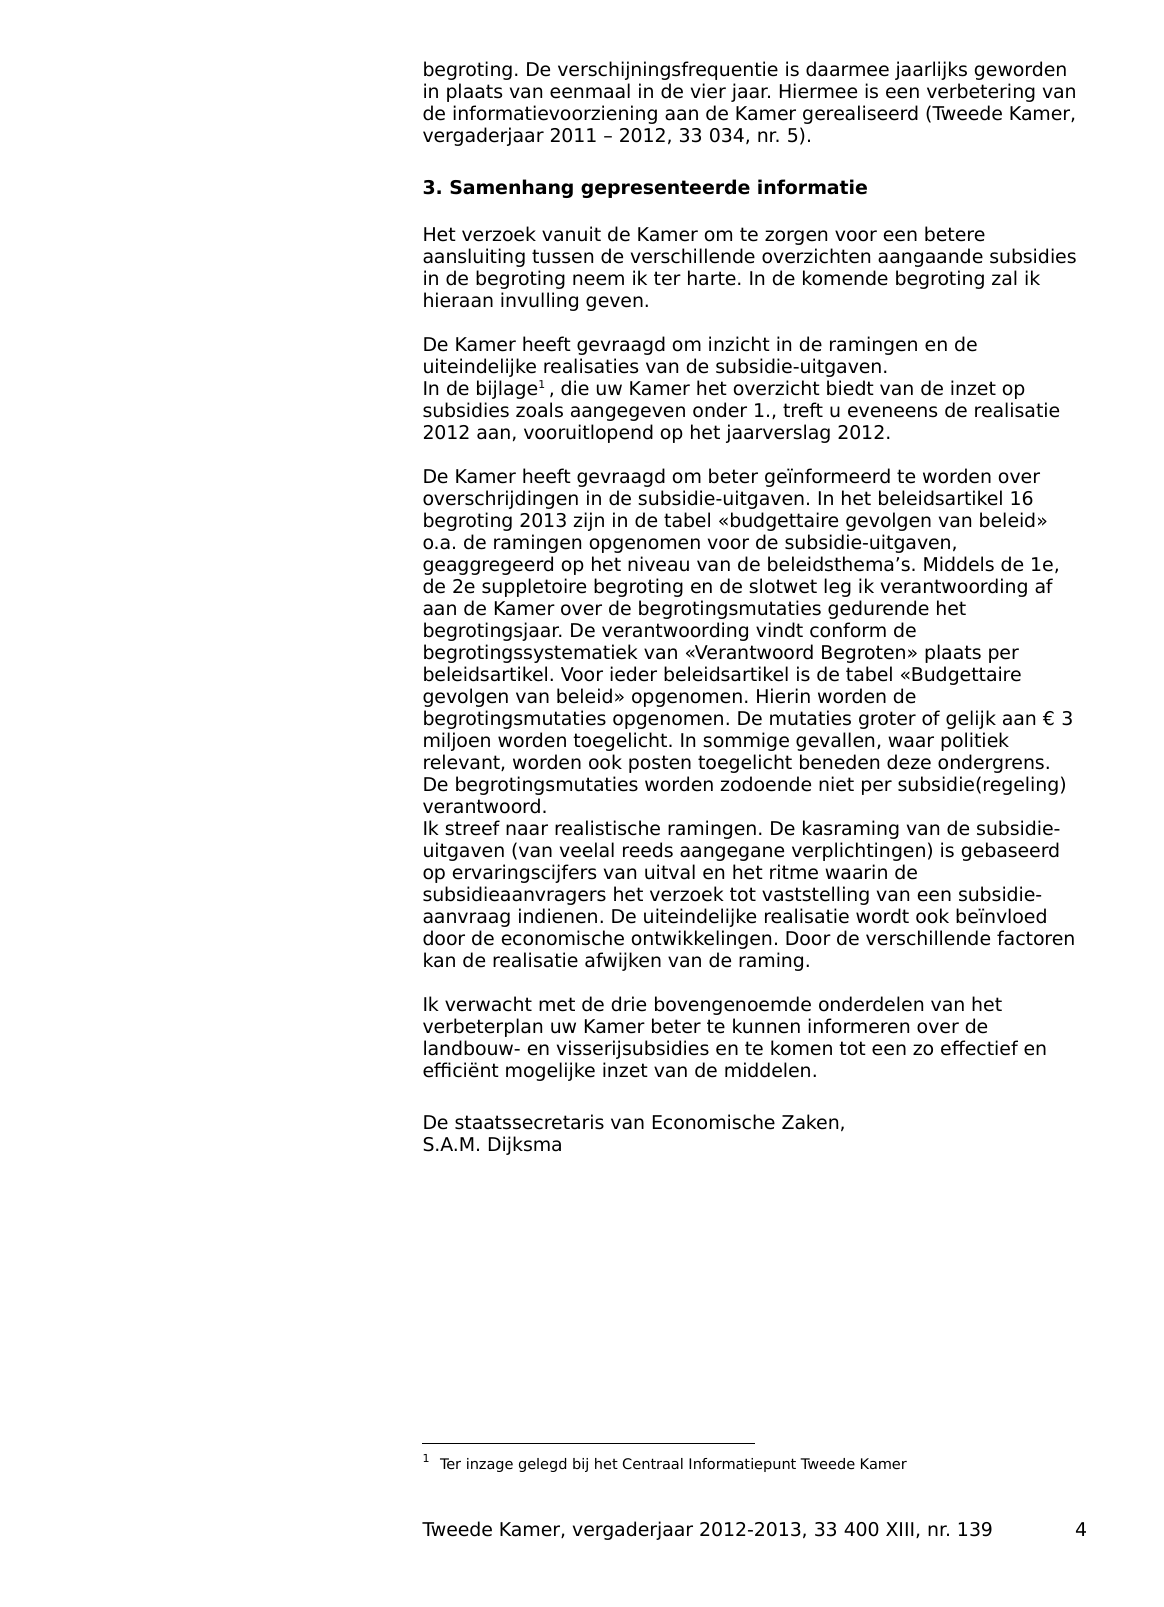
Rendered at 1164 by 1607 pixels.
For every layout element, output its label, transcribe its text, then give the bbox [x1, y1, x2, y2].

text Het verzoek vanuit de Kamer om te zorgen voor een betere aansluiting tussen de verschillende overzichten aangaande subsidies in de begroting neem ik ter harte. In de komende begroting zal ik hieraan invulling geven. [422, 224, 1087, 312]
text De staatssecretaris van Economische Zaken, S.A.M. Dijksma [422, 1112, 1087, 1156]
text begroting. De verschijningsfrequentie is daarmee jaarlijks geworden in plaats van eenmaal in de vier jaar. Hiermee is een verbetering van de informatievoorziening aan de Kamer gerealiseerd (Tweede Kamer, vergaderjaar 2011 – 2012, 33 034, nr. 5). [422, 59, 1087, 147]
text De Kamer heeft gevraagd om inzicht in de ramingen en de uiteindelijke realisaties van de subsidie-uitgaven. [422, 334, 1087, 378]
text Ik verwacht met de drie bovengenoemde onderdelen van het verbeterplan uw Kamer beter te kunnen informeren over de landbouw- en visserijsubsidies en te komen tot een zo effectief en efficiënt mogelijke inzet van de middelen. [422, 994, 1087, 1082]
text Ter inzage gelegd bij het Centraal Informatiepunt Tweede Kamer [422, 1452, 1087, 1474]
text In de bijlage, die uw Kamer het overzicht biedt van de inzet op subsidies zoals aangegeven onder 1., treft u eveneens de realisatie 2012 aan, vooruitlopend op het jaarverslag 2012. [422, 378, 1087, 444]
text De begrotingsmutaties worden zodoende niet per subsidie(regeling) verantwoord. [422, 774, 1087, 818]
subtitle 3. Samenhang gepresenteerde informatie [422, 177, 1087, 199]
text Ik streef naar realistische ramingen. De kasraming van de subsidie-uitgaven (van veelal reeds aangegane verplichtingen) is gebaseerd op ervaringscijfers van uitval en het ritme waarin de subsidieaanvragers het verzoek tot vaststelling van een subsidie-aanvraag indienen. De uiteindelijke realisatie wordt ook beïnvloed door de economische ontwikkelingen. Door de verschillende factoren kan de realisatie afwijken van de raming. [422, 818, 1087, 972]
text De Kamer heeft gevraagd om beter geïnformeerd te worden over overschrijdingen in de subsidie-uitgaven. In het beleidsartikel 16 begroting 2013 zijn in de tabel «budgettaire gevolgen van beleid» o.a. de ramingen opgenomen voor de subsidie-uitgaven, geaggregeerd op het niveau van de beleidsthema’s. Middels de 1e, de 2e suppletoire begroting en de slotwet leg ik verantwoording af aan de Kamer over de begrotingsmutaties gedurende het begrotingsjaar. De verantwoording vindt conform de begrotingssystematiek van «Verantwoord Begroten» plaats per beleidsartikel. Voor ieder beleidsartikel is de tabel «Budgettaire gevolgen van beleid» opgenomen. Hierin worden de begrotingsmutaties opgenomen. De mutaties groter of gelijk aan € 3 miljoen worden toegelicht. In sommige gevallen, waar politiek relevant, worden ook posten toegelicht beneden deze ondergrens. [422, 466, 1087, 774]
